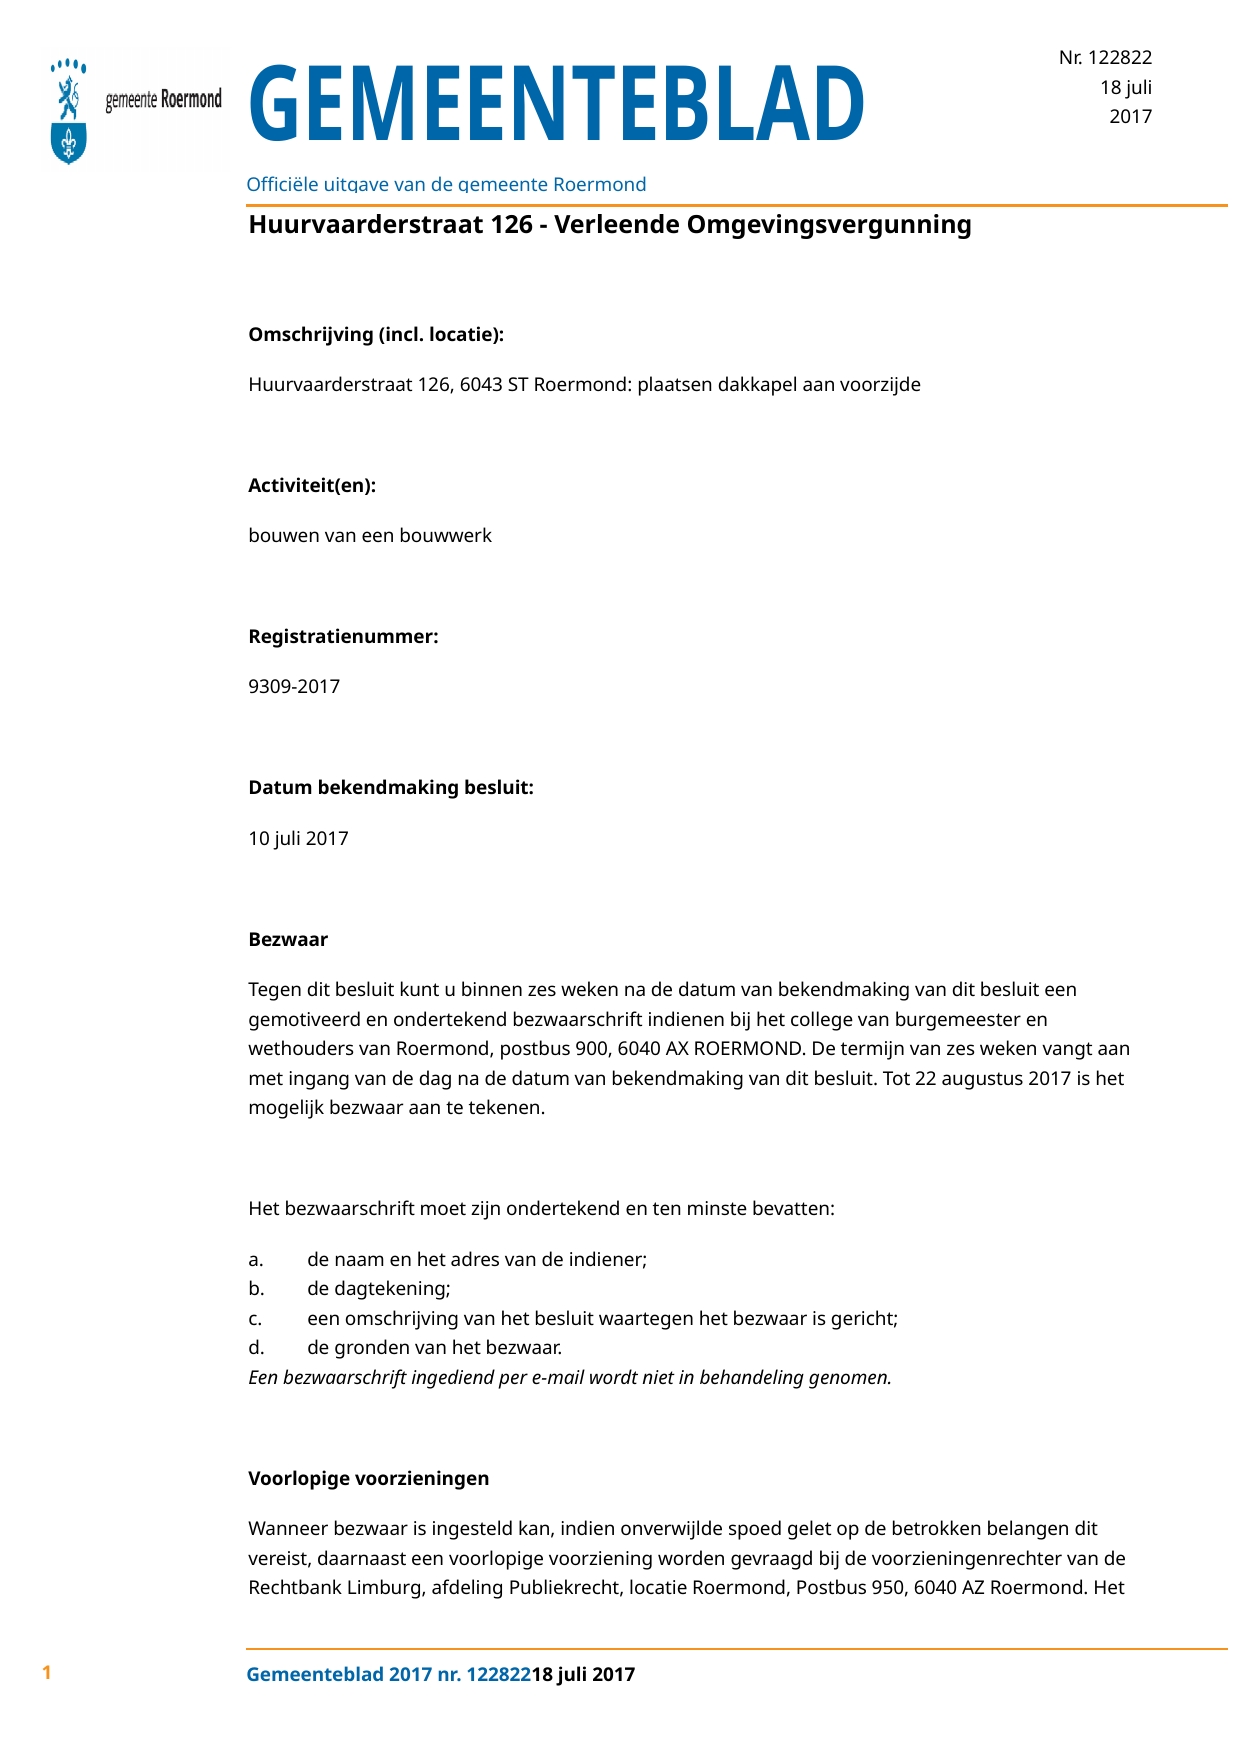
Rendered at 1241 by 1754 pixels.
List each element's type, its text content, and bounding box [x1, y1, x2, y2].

text Datum bekendmaking besluit: [248, 774, 1152, 800]
text Huurvaarderstraat 126 - Verleende Omgevingsvergunning [248, 207, 1152, 241]
text Omschrijving (incl. locatie): [248, 321, 1152, 346]
text Bezwaar [248, 926, 1152, 951]
text bouwen van een bouwwerk [248, 522, 1152, 548]
list de dagtekening; [248, 1275, 1152, 1301]
text Huurvaarderstraat 126, 6043 ST Roermond: plaatsen dakkapel aan voorzijde [248, 371, 1152, 397]
text Voorlopige voorzieningen [248, 1465, 1152, 1491]
picture [41, 47, 231, 172]
text Activiteit(en): [248, 472, 1152, 498]
text Het bezwaarschrift moet zijn ondertekend en ten minste bevatten: [248, 1195, 1152, 1221]
text Tegen dit besluit kunt u binnen zes weken na de datum van bekendmaking van dit besluit een gemotiveerd en ondertekend bezwaarschrift indienen bij het college van burgemeester en wethouders van Roermond, postbus 900, 6040 AX ROERMOND. De termijn van zes weken vangt aan met ingang van de dag na de datum van bekendmaking van dit besluit. Tot 22 augustus 2017 is het mogelijk bezwaar aan te tekenen. [248, 976, 1152, 1120]
list een omschrijving van het besluit waartegen het bezwaar is gericht; [248, 1305, 1152, 1331]
text Een bezwaarschrift ingediend per e-mail wordt niet in behandeling genomen. [248, 1364, 1152, 1390]
text Registratienummer: [248, 623, 1152, 649]
list de naam en het adres van de indiener; [248, 1246, 1152, 1271]
text 9309-2017 [248, 674, 1152, 699]
text Wanneer bezwaar is ingesteld kan, indien onverwijlde spoed gelet op de betrokken belangen dit vereist, daarnaast een voorlopige voorziening worden gevraagd bij de voorzieningenrechter van de Rechtbank Limburg, afdeling Publiekrecht, locatie Roermond, Postbus 950, 6040 AZ Roermond. Het [248, 1515, 1152, 1600]
text 10 juli 2017 [248, 825, 1152, 851]
list de gronden van het bezwaar. [248, 1334, 1152, 1360]
